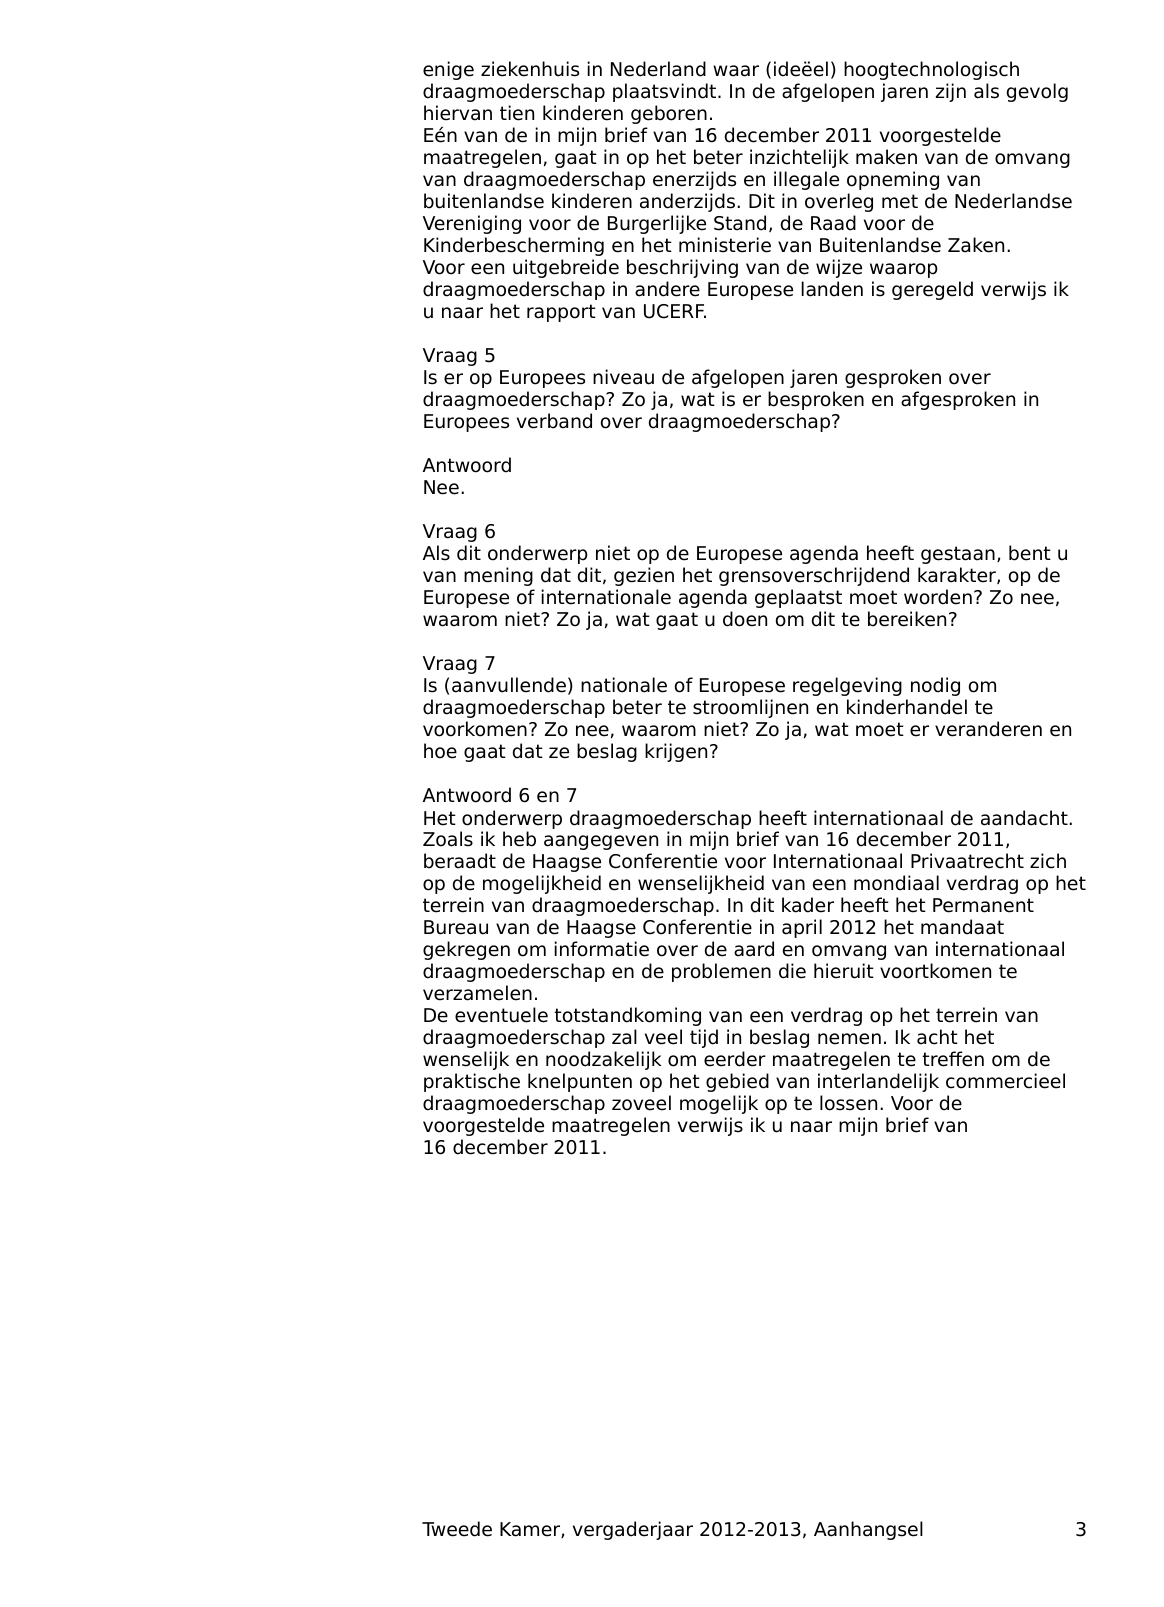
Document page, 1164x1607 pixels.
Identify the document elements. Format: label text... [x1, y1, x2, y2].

text Eén van de in mijn brief van 16 december 2011 voorgestelde maatregelen, gaat in op het beter inzichtelijk maken van de omvang van draagmoederschap enerzijds en illegale opneming van buitenlandse kinderen anderzijds. Dit in overleg met de Nederlandse Vereniging voor de Burgerlijke Stand, de Raad voor de Kinderbescherming en het ministerie van Buitenlandse Zaken. [422, 125, 1087, 257]
text Antwoord 6 en 7 [422, 785, 1087, 807]
text Is er op Europees niveau de afgelopen jaren gesproken over draagmoederschap? Zo ja, wat is er besproken en afgesproken in Europees verband over draagmoederschap? [422, 367, 1087, 433]
text Het onderwerp draagmoederschap heeft internationaal de aandacht. Zoals ik heb aangegeven in mijn brief van 16 december 2011, beraadt de Haagse Conferentie voor Internationaal Privaatrecht zich op de mogelijkheid en wenselijkheid van een mondiaal verdrag op het terrein van draagmoederschap. In dit kader heeft het Permanent Bureau van de Haagse Conferentie in april 2012 het mandaat gekregen om informatie over de aard en omvang van internationaal draagmoederschap en de problemen die hieruit voortkomen te verzamelen. [422, 807, 1087, 1005]
text Vraag 6 [422, 521, 1087, 543]
text Is (aanvullende) nationale of Europese regelgeving nodig om draagmoederschap beter te stroomlijnen en kinderhandel te voorkomen? Zo nee, waarom niet? Zo ja, wat moet er veranderen en hoe gaat dat ze beslag krijgen? [422, 675, 1087, 763]
text De eventuele totstandkoming van een verdrag op het terrein van draagmoederschap zal veel tijd in beslag nemen. Ik acht het wenselijk en noodzakelijk om eerder maatregelen te treffen om de praktische knelpunten op het gebied van interlandelijk commercieel draagmoederschap zoveel mogelijk op te lossen. Voor de voorgestelde maatregelen verwijs ik u naar mijn brief van 16 december 2011. [422, 1005, 1087, 1159]
text Vraag 5 [422, 345, 1087, 367]
text Vraag 7 [422, 653, 1087, 675]
text Voor een uitgebreide beschrijving van de wijze waarop draagmoederschap in andere Europese landen is geregeld verwijs ik u naar het rapport van UCERF. [422, 257, 1087, 323]
text Als dit onderwerp niet op de Europese agenda heeft gestaan, bent u van mening dat dit, gezien het grensoverschrijdend karakter, op de Europese of internationale agenda geplaatst moet worden? Zo nee, waarom niet? Zo ja, wat gaat u doen om dit te bereiken? [422, 543, 1087, 631]
text enige ziekenhuis in Nederland waar (ideëel) hoogtechnologisch draagmoederschap plaatsvindt. In de afgelopen jaren zijn als gevolg hiervan tien kinderen geboren. [422, 59, 1087, 125]
text Antwoord [422, 455, 1087, 477]
text Nee. [422, 477, 1087, 499]
